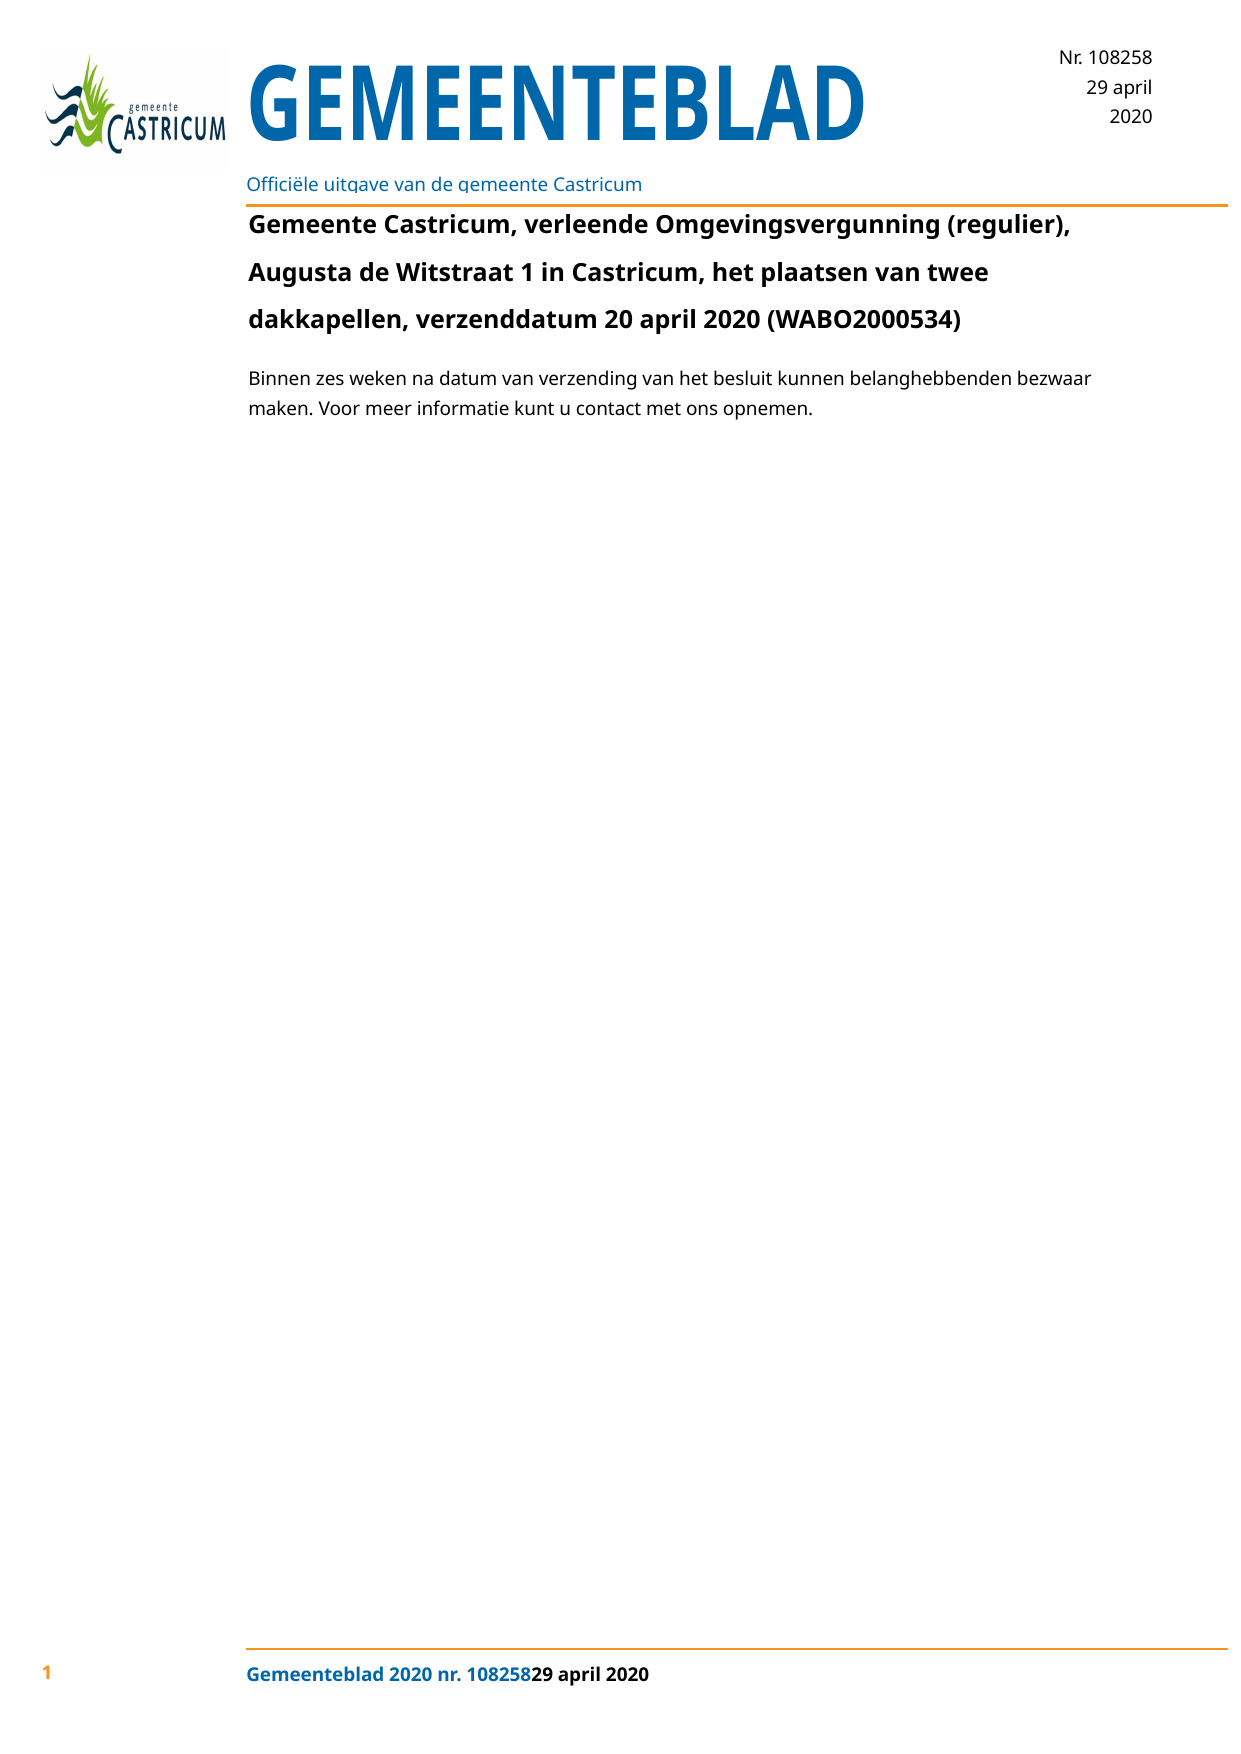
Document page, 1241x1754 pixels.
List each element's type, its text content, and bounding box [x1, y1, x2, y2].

text Binnen zes weken na datum van verzending van het besluit kunnen belanghebbenden bezwaar maken. Voor meer informatie kunt u contact met ons opnemen. [248, 366, 1152, 421]
text Gemeente Castricum, verleende Omgevingsvergunning (regulier), Augusta de Witstraat 1 in Castricum, het plaatsen van twee dakkapellen, verzenddatum 20 april 2020 (WABO2000534) [248, 207, 1152, 336]
picture [41, 47, 231, 172]
